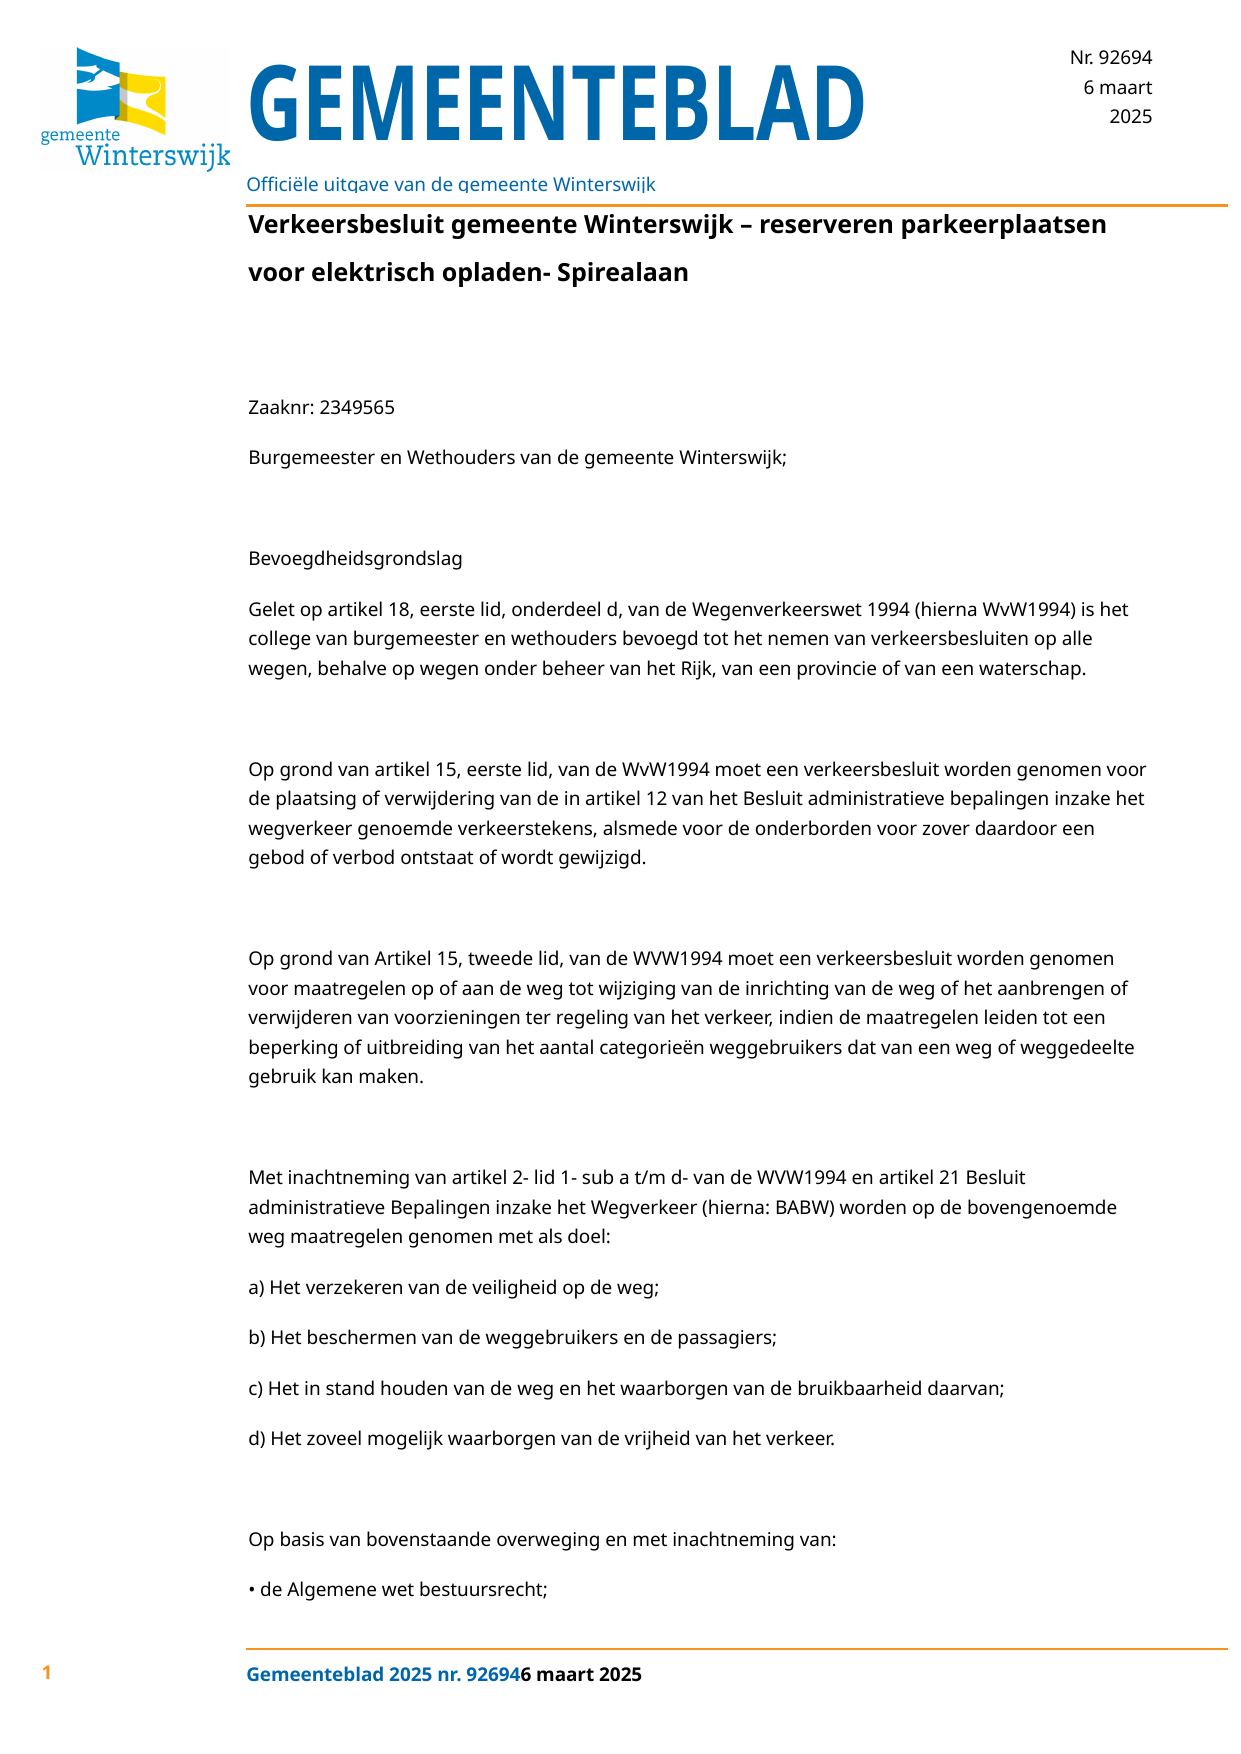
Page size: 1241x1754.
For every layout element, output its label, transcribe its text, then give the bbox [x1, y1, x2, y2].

picture [41, 47, 231, 172]
text a) Het verzekeren van de veiligheid op de weg; [248, 1274, 1152, 1300]
text Op basis van bovenstaande overweging en met inachtneming van: [248, 1526, 1152, 1552]
text c) Het in stand houden van de weg en het waarborgen van de bruikbaarheid daarvan; [248, 1375, 1152, 1401]
text Bevoegdheidsgrondslag [248, 545, 1152, 571]
text Met inachtneming van artikel 2- lid 1- sub a t/m d- van de WVW1994 en artikel 21 Besluit administratieve Bepalingen inzake het Wegverkeer (hierna: BABW) worden op de bovengenoemde weg maatregelen genomen met als doel: [248, 1164, 1152, 1249]
text Op grond van artikel 15, eerste lid, van de WvW1994 moet een verkeersbesluit worden genomen voor de plaatsing of verwijdering van de in artikel 12 van het Besluit administratieve bepalingen inzake het wegverkeer genoemde verkeerstekens, alsmede voor de onderborden voor zover daardoor een gebod of verbod ontstaat of wordt gewijzigd. [248, 756, 1152, 870]
text Op grond van Artikel 15, tweede lid, van de WVW1994 moet een verkeersbesluit worden genomen voor maatregelen op of aan de weg tot wijziging van de inrichting van de weg of het aanbrengen of verwijderen van voorzieningen ter regeling van het verkeer, indien de maatregelen leiden tot een beperking of uitbreiding van het aantal categorieën weggebruikers dat van een weg of weggedeelte gebruik kan maken. [248, 945, 1152, 1089]
text • de Algemene wet bestuursrecht; [248, 1577, 1152, 1602]
text Gelet op artikel 18, eerste lid, onderdeel d, van de Wegenverkeerswet 1994 (hierna WvW1994) is het college van burgemeester en wethouders bevoegd tot het nemen van verkeersbesluiten op alle wegen, behalve op wegen onder beheer van het Rijk, van een provincie of van een waterschap. [248, 596, 1152, 681]
text d) Het zoveel mogelijk waarborgen van de vrijheid van het verkeer. [248, 1425, 1152, 1451]
text b) Het beschermen van de weggebruikers en de passagiers; [248, 1324, 1152, 1350]
picture [225, 153, 231, 162]
text Zaaknr: 2349565 [248, 394, 1152, 420]
text Verkeersbesluit gemeente Winterswijk – reserveren parkeerplaatsen voor elektrisch opladen- Spirealaan [248, 207, 1152, 288]
text Burgemeester en Wethouders van de gemeente Winterswijk; [248, 444, 1152, 470]
